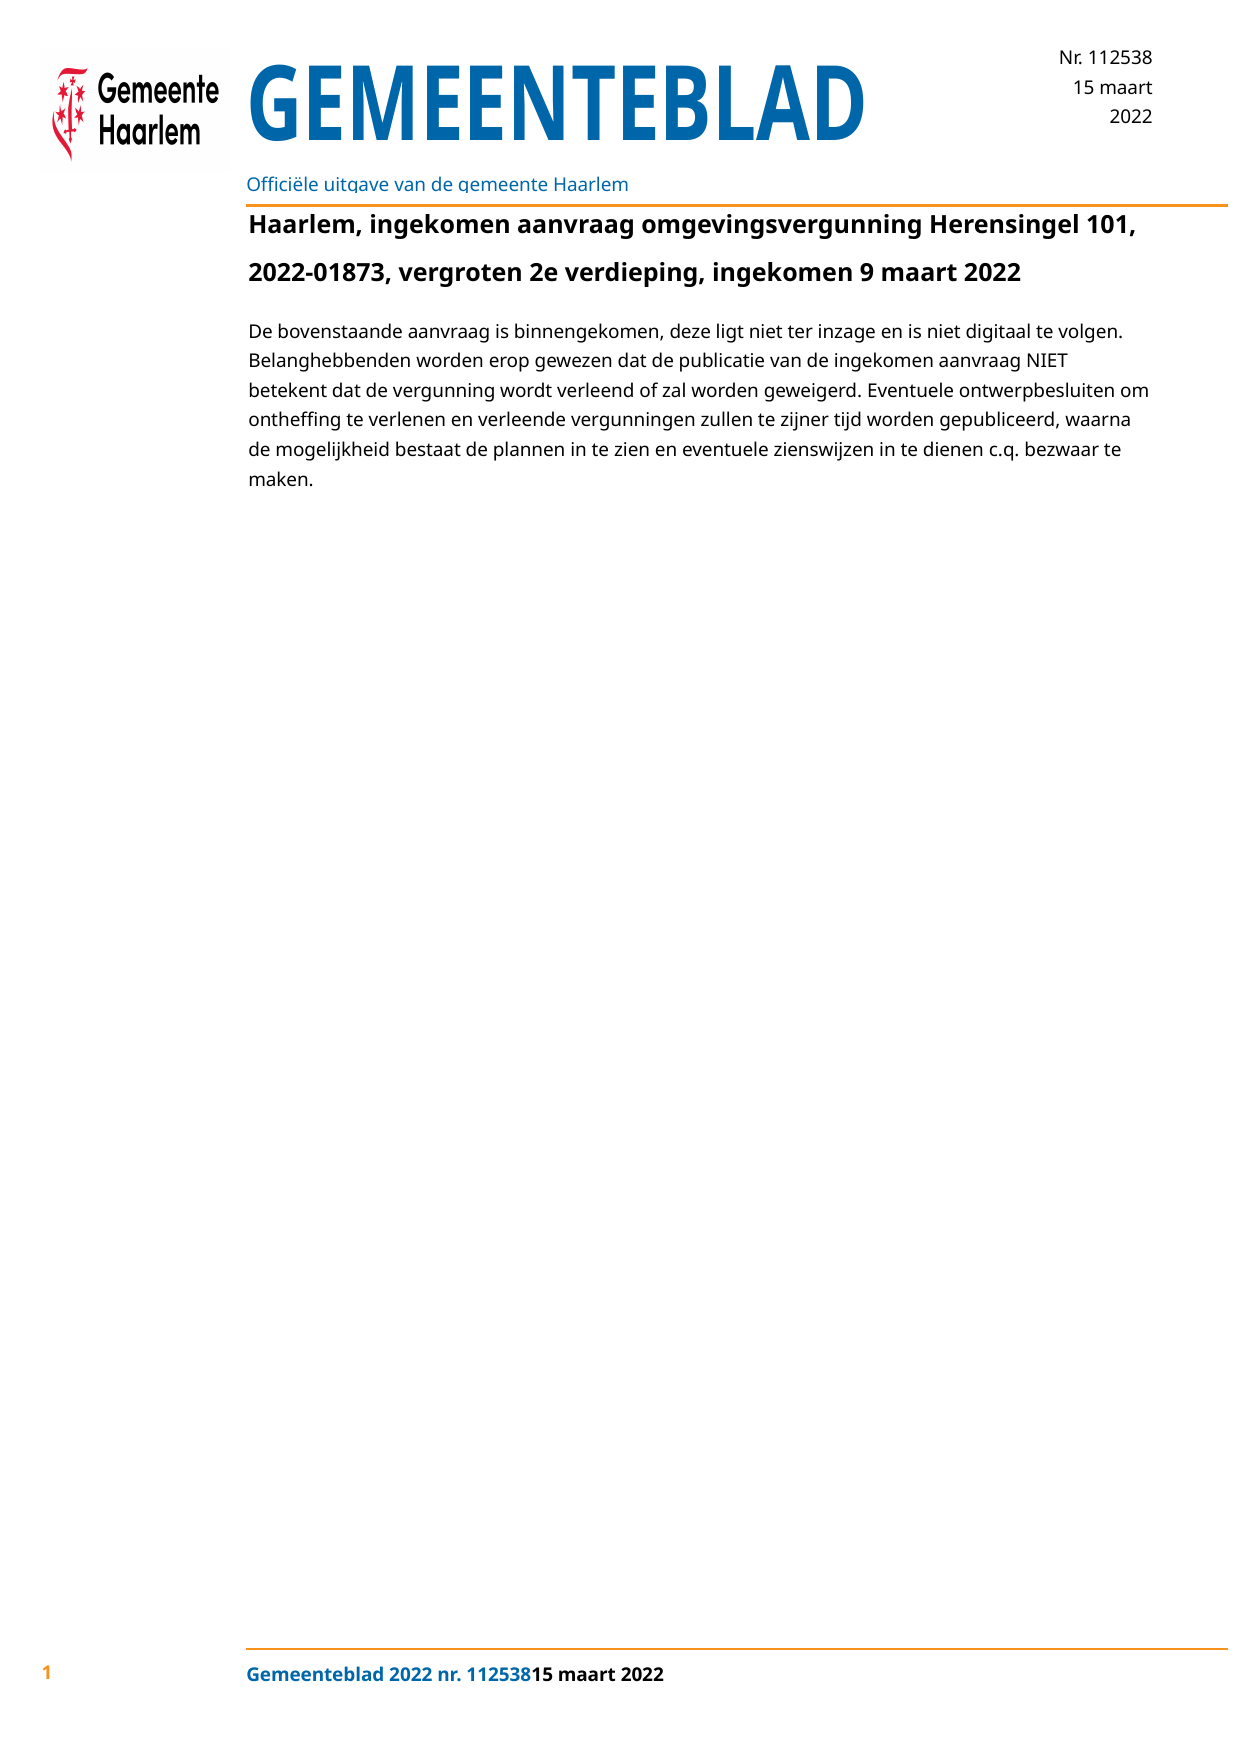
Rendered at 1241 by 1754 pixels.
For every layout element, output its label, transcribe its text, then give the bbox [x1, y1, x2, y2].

text Haarlem, ingekomen aanvraag omgevingsvergunning Herensingel 101, 2022-01873, vergroten 2e verdieping, ingekomen 9 maart 2022 [248, 207, 1152, 288]
text De bovenstaande aanvraag is binnengekomen, deze ligt niet ter inzage en is niet digitaal te volgen. Belanghebbenden worden erop gewezen dat de publicatie van de ingekomen aanvraag NIET betekent dat de vergunning wordt verleend of zal worden geweigerd. Eventuele ontwerpbesluiten om ontheffing te verlenen en verleende vergunningen zullen te zijner tijd worden gepubliceerd, waarna de mogelijkheid bestaat de plannen in te zien en eventuele zienswijzen in te dienen c.q. bezwaar te maken. [248, 318, 1152, 492]
picture [41, 47, 231, 172]
